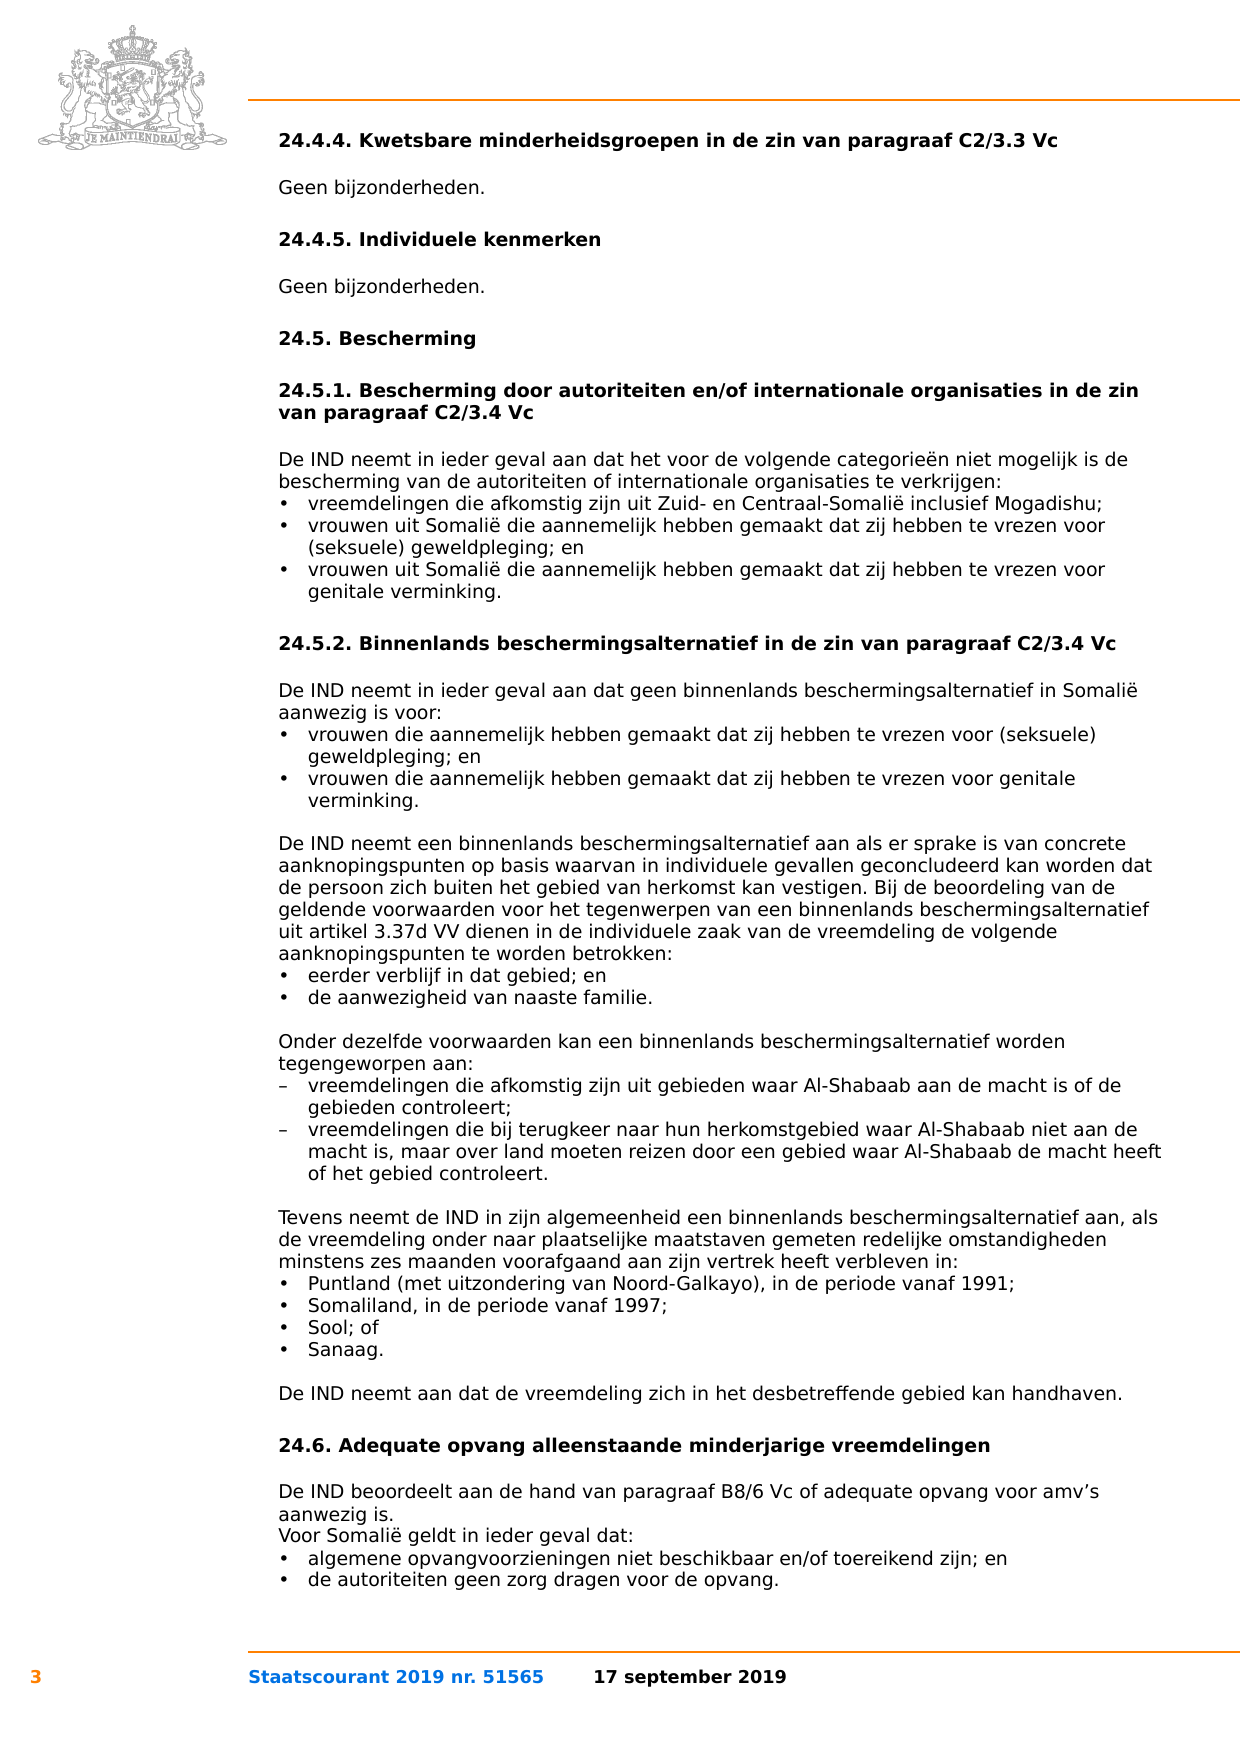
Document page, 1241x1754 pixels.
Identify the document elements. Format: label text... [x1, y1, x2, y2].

subtitle 24.5. Bescherming [278, 328, 1163, 350]
text De IND neemt in ieder geval aan dat geen binnenlands beschermingsalternatief in Somalië aanwezig is voor: [278, 679, 1163, 723]
text • vrouwen die aannemelijk hebben gemaakt dat zij hebben te vrezen voor genitale verminking. [278, 767, 1163, 811]
text • vrouwen die aannemelijk hebben gemaakt dat zij hebben te vrezen voor (seksuele) geweldpleging; en [278, 723, 1163, 767]
text • de aanwezigheid van naaste familie. [278, 987, 1163, 1009]
text • Somaliland, in de periode vanaf 1997; [278, 1295, 1163, 1317]
subtitle 24.5.1. Bescherming door autoriteiten en/of internationale organisaties in de zin van paragraaf C2/3.4 Vc [278, 380, 1163, 424]
text • Sanaag. [278, 1339, 1163, 1361]
text • Puntland (met uitzondering van Noord-Galkayo), in de periode vanaf 1991; [278, 1273, 1163, 1295]
picture [38, 25, 227, 150]
text De IND neemt in ieder geval aan dat het voor de volgende categorieën niet mogelijk is de bescherming van de autoriteiten of internationale organisaties te verkrijgen: [278, 449, 1163, 493]
text • eerder verblijf in dat gebied; en [278, 965, 1163, 987]
text De IND neemt aan dat de vreemdeling zich in het desbetreffende gebied kan handhaven. [278, 1382, 1163, 1404]
text • de autoriteiten geen zorg dragen voor de opvang. [278, 1569, 1163, 1591]
subtitle 24.5.2. Binnenlands beschermingsalternatief in de zin van paragraaf C2/3.4 Vc [278, 633, 1163, 654]
text – vreemdelingen die bij terugkeer naar hun herkomstgebied waar Al-Shabaab niet aan de macht is, maar over land moeten reizen door een gebied waar Al-Shabaab de macht heeft of het gebied controleert. [278, 1119, 1163, 1185]
text De IND beoordeelt aan de hand van paragraaf B8/6 Vc of adequate opvang voor amv’s aanwezig is. [278, 1481, 1163, 1525]
text Tevens neemt de IND in zijn algemeenheid een binnenlands beschermingsalternatief aan, als de vreemdeling onder naar plaatselijke maatstaven gemeten redelijke omstandigheden minstens zes maanden voorafgaand aan zijn vertrek heeft verbleven in: [278, 1207, 1163, 1273]
text • vrouwen uit Somalië die aannemelijk hebben gemaakt dat zij hebben te vrezen voor genitale verminking. [278, 559, 1163, 603]
text • vreemdelingen die afkomstig zijn uit Zuid- en Centraal-Somalië inclusief Mogadishu; [278, 493, 1163, 515]
text • Sool; of [278, 1317, 1163, 1339]
text De IND neemt een binnenlands beschermingsalternatief aan als er sprake is van concrete aanknopingspunten op basis waarvan in individuele gevallen geconcludeerd kan worden dat de persoon zich buiten het gebied van herkomst kan vestigen. Bij de beoordeling van de geldende voorwaarden voor het tegenwerpen van een binnenlands beschermingsalternatief uit artikel 3.37d VV dienen in de individuele zaak van de vreemdeling de volgende aanknopingspunten te worden betrokken: [278, 833, 1163, 965]
subtitle 24.4.5. Individuele kenmerken [278, 229, 1163, 251]
subtitle 24.4.4. Kwetsbare minderheidsgroepen in de zin van paragraaf C2/3.3 Vc [278, 130, 1163, 152]
text Onder dezelfde voorwaarden kan een binnenlands beschermingsalternatief worden tegengeworpen aan: [278, 1031, 1163, 1075]
text Voor Somalië geldt in ieder geval dat: [278, 1525, 1163, 1547]
text – vreemdelingen die afkomstig zijn uit gebieden waar Al-Shabaab aan de macht is of de gebieden controleert; [278, 1075, 1163, 1119]
text Geen bijzonderheden. [278, 177, 1163, 199]
text • algemene opvangvoorzieningen niet beschikbaar en/of toereikend zijn; en [278, 1547, 1163, 1569]
text Geen bijzonderheden. [278, 276, 1163, 298]
text • vrouwen uit Somalië die aannemelijk hebben gemaakt dat zij hebben te vrezen voor (seksuele) geweldpleging; en [278, 515, 1163, 559]
subtitle 24.6. Adequate opvang alleenstaande minderjarige vreemdelingen [278, 1434, 1163, 1456]
